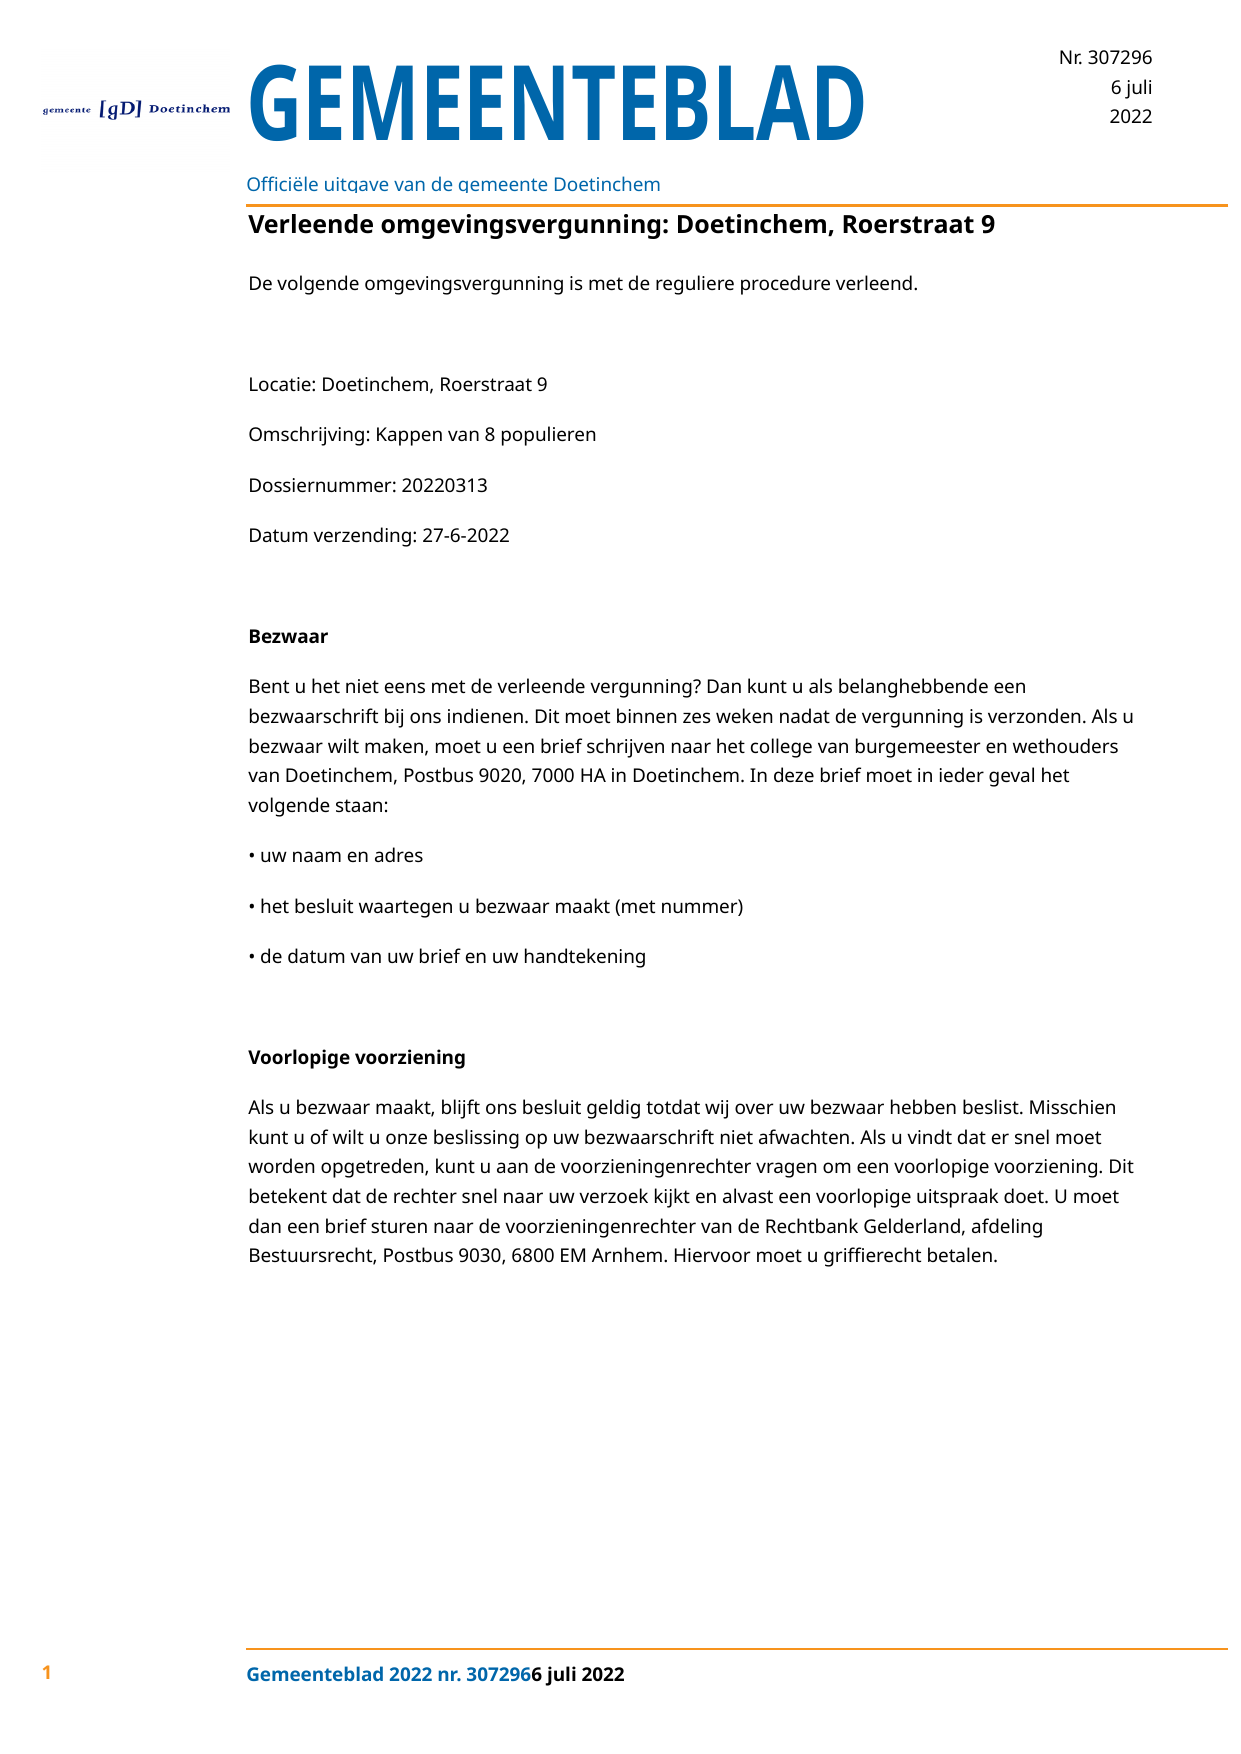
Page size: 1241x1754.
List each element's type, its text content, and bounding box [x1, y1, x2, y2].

text Omschrijving: Kappen van 8 populieren [248, 422, 1152, 447]
text Dossiernummer: 20220313 [248, 472, 1152, 498]
text Datum verzending: 27-6-2022 [248, 522, 1152, 548]
picture [41, 47, 231, 172]
text Verleende omgevingsvergunning: Doetinchem, Roerstraat 9 [248, 207, 1152, 241]
text • het besluit waartegen u bezwaar maakt (met nummer) [248, 893, 1152, 918]
text De volgende omgevingsvergunning is met de reguliere procedure verleend. [248, 270, 1152, 296]
text Locatie: Doetinchem, Roerstraat 9 [248, 371, 1152, 397]
text Voorlopige voorziening [248, 1044, 1152, 1070]
text • de datum van uw brief en uw handtekening [248, 943, 1152, 969]
text Bezwaar [248, 623, 1152, 649]
text • uw naam en adres [248, 842, 1152, 868]
text Als u bezwaar maakt, blijft ons besluit geldig totdat wij over uw bezwaar hebben beslist. Misschien kunt u of wilt u onze beslissing op uw bezwaarschrift niet afwachten. Als u vindt dat er snel moet worden opgetreden, kunt u aan de voorzieningenrechter vragen om een voorlopige voorziening. Dit betekent dat de rechter snel naar uw verzoek kijkt en alvast een voorlopige uitspraak doet. U moet dan een brief sturen naar de voorzieningenrechter van de Rechtbank Gelderland, afdeling Bestuursrecht, Postbus 9030, 6800 EM Arnhem. Hiervoor moet u griffierecht betalen. [248, 1094, 1152, 1268]
text Bent u het niet eens met de verleende vergunning? Dan kunt u als belanghebbende een bezwaarschrift bij ons indienen. Dit moet binnen zes weken nadat de vergunning is verzonden. Als u bezwaar wilt maken, moet u een brief schrijven naar het college van burgemeester en wethouders van Doetinchem, Postbus 9020, 7000 HA in Doetinchem. In deze brief moet in ieder geval het volgende staan: [248, 674, 1152, 818]
